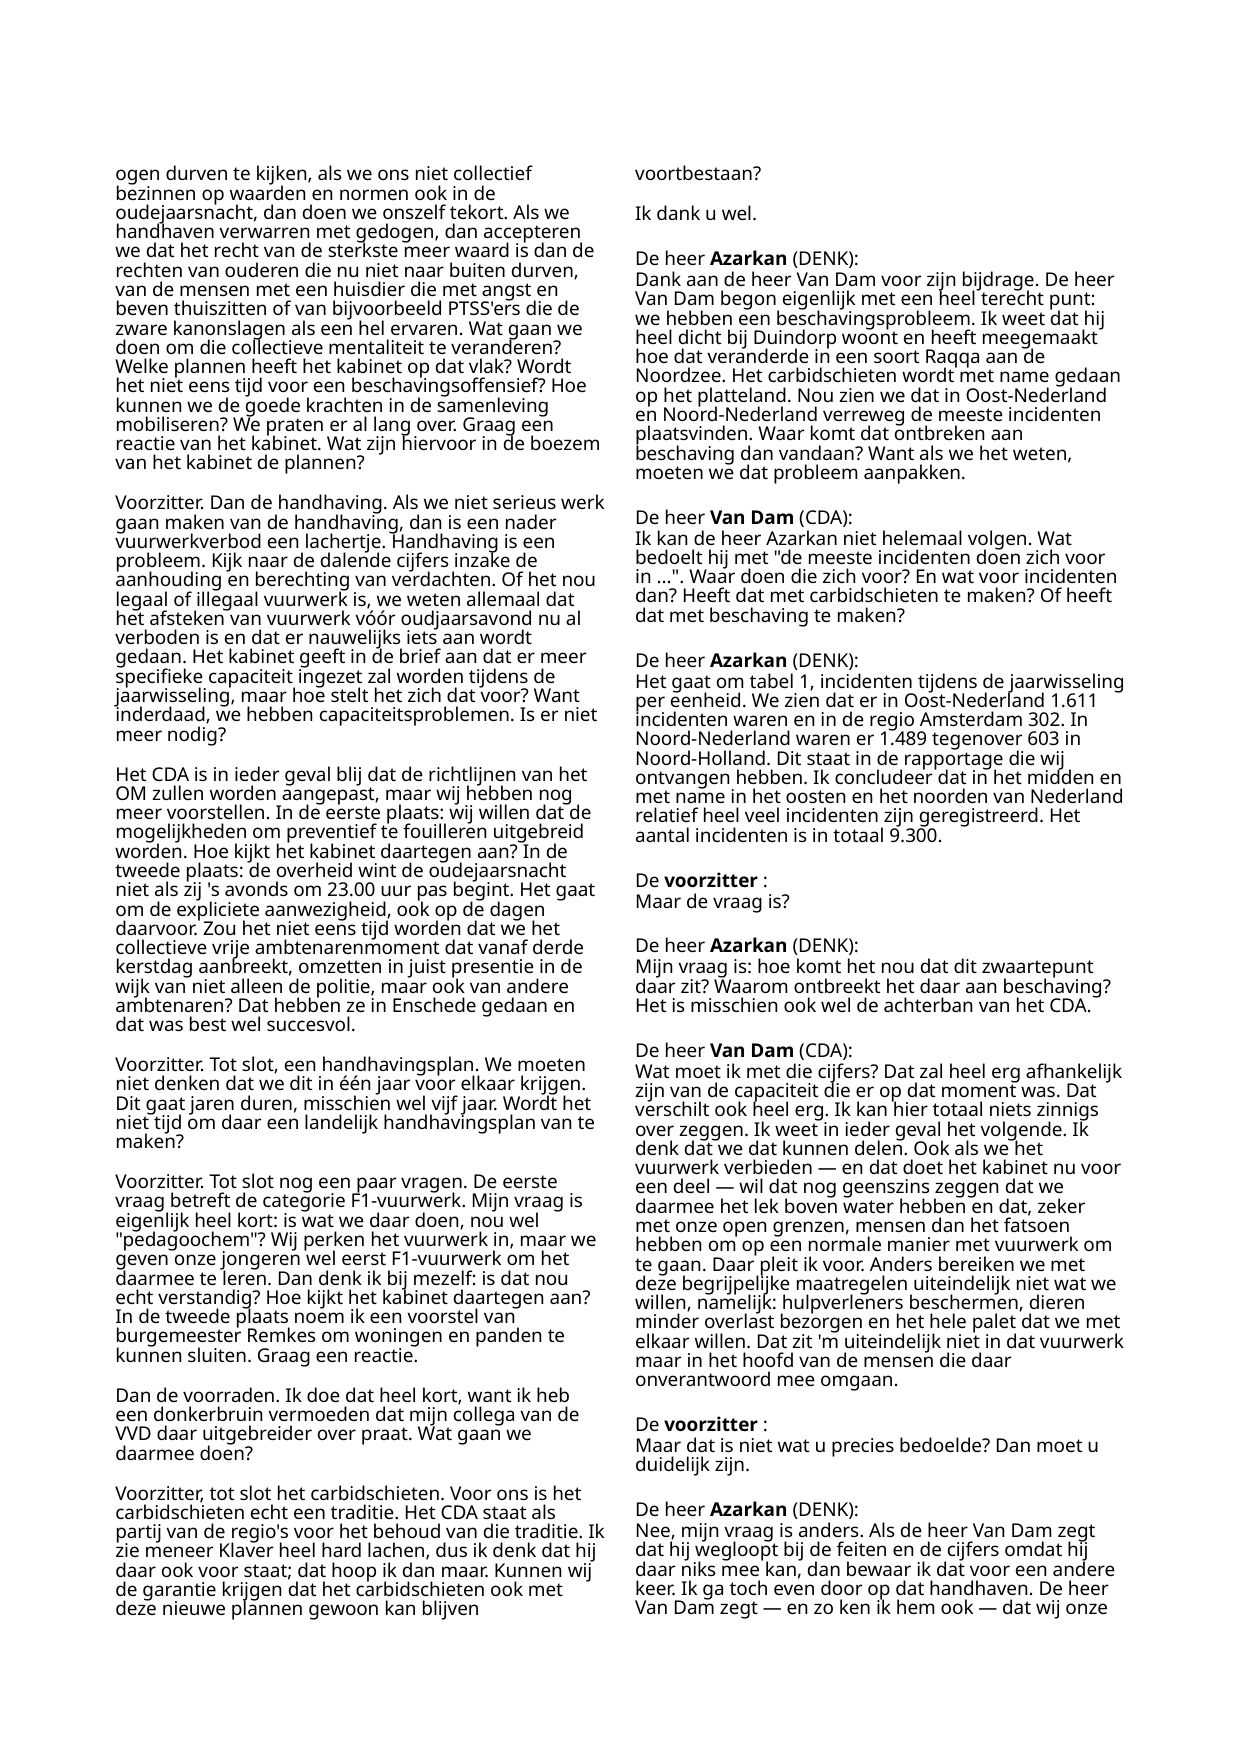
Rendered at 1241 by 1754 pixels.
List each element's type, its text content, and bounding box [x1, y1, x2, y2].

text Maar dat is niet wat u precies bedoelde? Dan moet u duidelijk zijn. [635, 1437, 1125, 1476]
text Wat moet ik met die cijfers? Dat zal heel erg afhankelijk zijn van de capaciteit die er op dat moment was. Dat verschilt ook heel erg. Ik kan hier totaal niets zinnigs over zeggen. Ik weet in ieder geval het volgende. Ik denk dat we dat kunnen delen. Ook als we het vuurwerk verbieden — en dat doet het kabinet nu voor een deel — wil dat nog geenszins zeggen dat we daarmee het lek boven water hebben en dat, zeker met onze open grenzen, mensen dan het fatsoen hebben om op een normale manier met vuurwerk om te gaan. Daar pleit ik voor. Anders bereiken we met deze begrijpelijke maatregelen uiteindelijk niet wat we willen, namelijk: hulpverleners beschermen, dieren minder overlast bezorgen en het hele palet dat we met elkaar willen. Dat zit 'm uiteindelijk niet in dat vuurwerk maar in het hoofd van de mensen die daar onverantwoord mee omgaan. [635, 1063, 1125, 1390]
text ogen durven te kijken, als we ons niet collectief bezinnen op waarden en normen ook in de oudejaarsnacht, dan doen we onszelf tekort. Als we handhaven verwarren met gedogen, dan accepteren we dat het recht van de sterkste meer waard is dan de rechten van ouderen die nu niet naar buiten durven, van de mensen met een huisdier die met angst en beven thuiszitten of van bijvoorbeeld PTSS'ers die de zware kanonslagen als een hel ervaren. Wat gaan we doen om die collectieve mentaliteit te veranderen? Welke plannen heeft het kabinet op dat vlak? Wordt het niet eens tijd voor een beschavingsoffensief? Hoe kunnen we de goede krachten in de samenleving mobiliseren? We praten er al lang over. Graag een reactie van het kabinet. Wat zijn hiervoor in de boezem van het kabinet de plannen? [115, 165, 605, 474]
text Het CDA is in ieder geval blij dat de richtlijnen van het OM zullen worden aangepast, maar wij hebben nog meer voorstellen. In de eerste plaats: wij willen dat de mogelijkheden om preventief te fouilleren uitgebreid worden. Hoe kijkt het kabinet daartegen aan? In de tweede plaats: de overheid wint de oudejaarsnacht niet als zij 's avonds om 23.00 uur pas begint. Het gaat om de expliciete aanwezigheid, ook op de dagen daarvoor. Zou het niet eens tijd worden dat we het collectieve vrije ambtenarenmoment dat vanaf derde kerstdag aanbreekt, omzetten in juist presentie in de wijk van niet alleen de politie, maar ook van andere ambtenaren? Dat hebben ze in Enschede gedaan en dat was best wel succesvol. [115, 766, 605, 1035]
text Dank aan de heer Van Dam voor zijn bijdrage. De heer Van Dam begon eigenlijk met een heel terecht punt: we hebben een beschavingsprobleem. Ik weet dat hij heel dicht bij Duindorp woont en heeft meegemaakt hoe dat veranderde in een soort Raqqa aan de Noordzee. Het carbidschieten wordt met name gedaan op het platteland. Nou zien we dat in Oost-Nederland en Noord-Nederland verreweg de meeste incidenten plaatsvinden. Waar komt dat ontbreken aan beschaving dan vandaan? Want als we het weten, moeten we dat probleem aanpakken. [635, 271, 1125, 483]
text Het gaat om tabel 1, incidenten tijdens de jaarwisseling per eenheid. We zien dat er in Oost-Nederland 1.611 incidenten waren en in de regio Amsterdam 302. In Noord-Nederland waren er 1.489 tegenover 603 in Noord-Holland. Dit staat in de rapportage die wij ontvangen hebben. Ik concludeer dat in het midden en met name in het oosten en het noorden van Nederland relatief heel veel incidenten zijn geregistreerd. Het aantal incidenten is in totaal 9.300. [635, 673, 1125, 846]
text Voorzitter. Dan de handhaving. Als we niet serieus werk gaan maken van de handhaving, dan is een nader vuurwerkverbod een lachertje. Handhaving is een probleem. Kijk naar de dalende cijfers inzake de aanhouding en berechting van verdachten. Of het nou legaal of illegaal vuurwerk is, we weten allemaal dat het afsteken van vuurwerk vóór oudjaarsavond nu al verboden is en dat er nauwelijks iets aan wordt gedaan. Het kabinet geeft in de brief aan dat er meer specifieke capaciteit ingezet zal worden tijdens de jaarwisseling, maar hoe stelt het zich dat voor? Want inderdaad, we hebben capaciteitsproblemen. Is er niet meer nodig? [115, 494, 605, 745]
text Mijn vraag is: hoe komt het nou dat dit zwaartepunt daar zit? Waarom ontbreekt het daar aan beschaving? Het is misschien ook wel de achterban van het CDA. [635, 958, 1125, 1016]
text De heer Azarkan (DENK): [635, 647, 1125, 673]
text Ik dank u wel. [635, 205, 1125, 224]
text Voorzitter. Tot slot nog een paar vragen. De eerste vraag betreft de categorie F1-vuurwerk. Mijn vraag is eigenlijk heel kort: is wat we daar doen, nou wel "pedagoochem"? Wij perken het vuurwerk in, maar we geven onze jongeren wel eerst F1-vuurwerk om het daarmee te leren. Dan denk ik bij mezelf: is dat nou echt verstandig? Hoe kijkt het kabinet daartegen aan? In de tweede plaats noem ik een voorstel van burgemeester Remkes om woningen en panden te kunnen sluiten. Graag een reactie. [115, 1173, 605, 1366]
text Dan de voorraden. Ik doe dat heel kort, want ik heb een donkerbruin vermoeden dat mijn collega van de VVD daar uitgebreider over praat. Wat gaan we daarmee doen? [115, 1387, 605, 1464]
text Voorzitter. Tot slot, een handhavingsplan. We moeten niet denken dat we dit in één jaar voor elkaar krijgen. Dit gaat jaren duren, misschien wel vijf jaar. Wordt het niet tijd om daar een landelijk handhavingsplan van te maken? [115, 1056, 605, 1152]
text De heer Azarkan (DENK): [635, 933, 1125, 958]
text Voorzitter, tot slot het carbidschieten. Voor ons is het carbidschieten echt een traditie. Het CDA staat als partij van de regio's voor het behoud van die traditie. Ik zie meneer Klaver heel hard lachen, dus ik denk dat hij daar ook voor staat; dat hoop ik dan maar. Kunnen wij de garantie krijgen dat het carbidschieten ook met deze nieuwe plannen gewoon kan blijven [115, 1484, 605, 1619]
text Ik kan de heer Azarkan niet helemaal volgen. Wat bedoelt hij met "de meeste incidenten doen zich voor in ...". Waar doen die zich voor? En wat voor incidenten dan? Heeft dat met carbidschieten te maken? Of heeft dat met beschaving te maken? [635, 530, 1125, 626]
text voortbestaan? [635, 165, 1125, 184]
text Nee, mijn vraag is anders. Als de heer Van Dam zegt dat hij wegloopt bij de feiten en de cijfers omdat hij daar niks mee kan, dan bewaar ik dat voor een andere keer. Ik ga toch even door op dat handhaven. De heer Van Dam zegt — en zo ken ik hem ook — dat wij onze [635, 1522, 1125, 1618]
text Maar de vraag is? [635, 893, 1125, 912]
text De heer Van Dam (CDA): [635, 1037, 1125, 1063]
text De heer Azarkan (DENK): [635, 245, 1125, 271]
text De heer Azarkan (DENK): [635, 1496, 1125, 1522]
text De voorzitter : [635, 1411, 1125, 1437]
text De voorzitter : [635, 867, 1125, 893]
text De heer Van Dam (CDA): [635, 504, 1125, 530]
